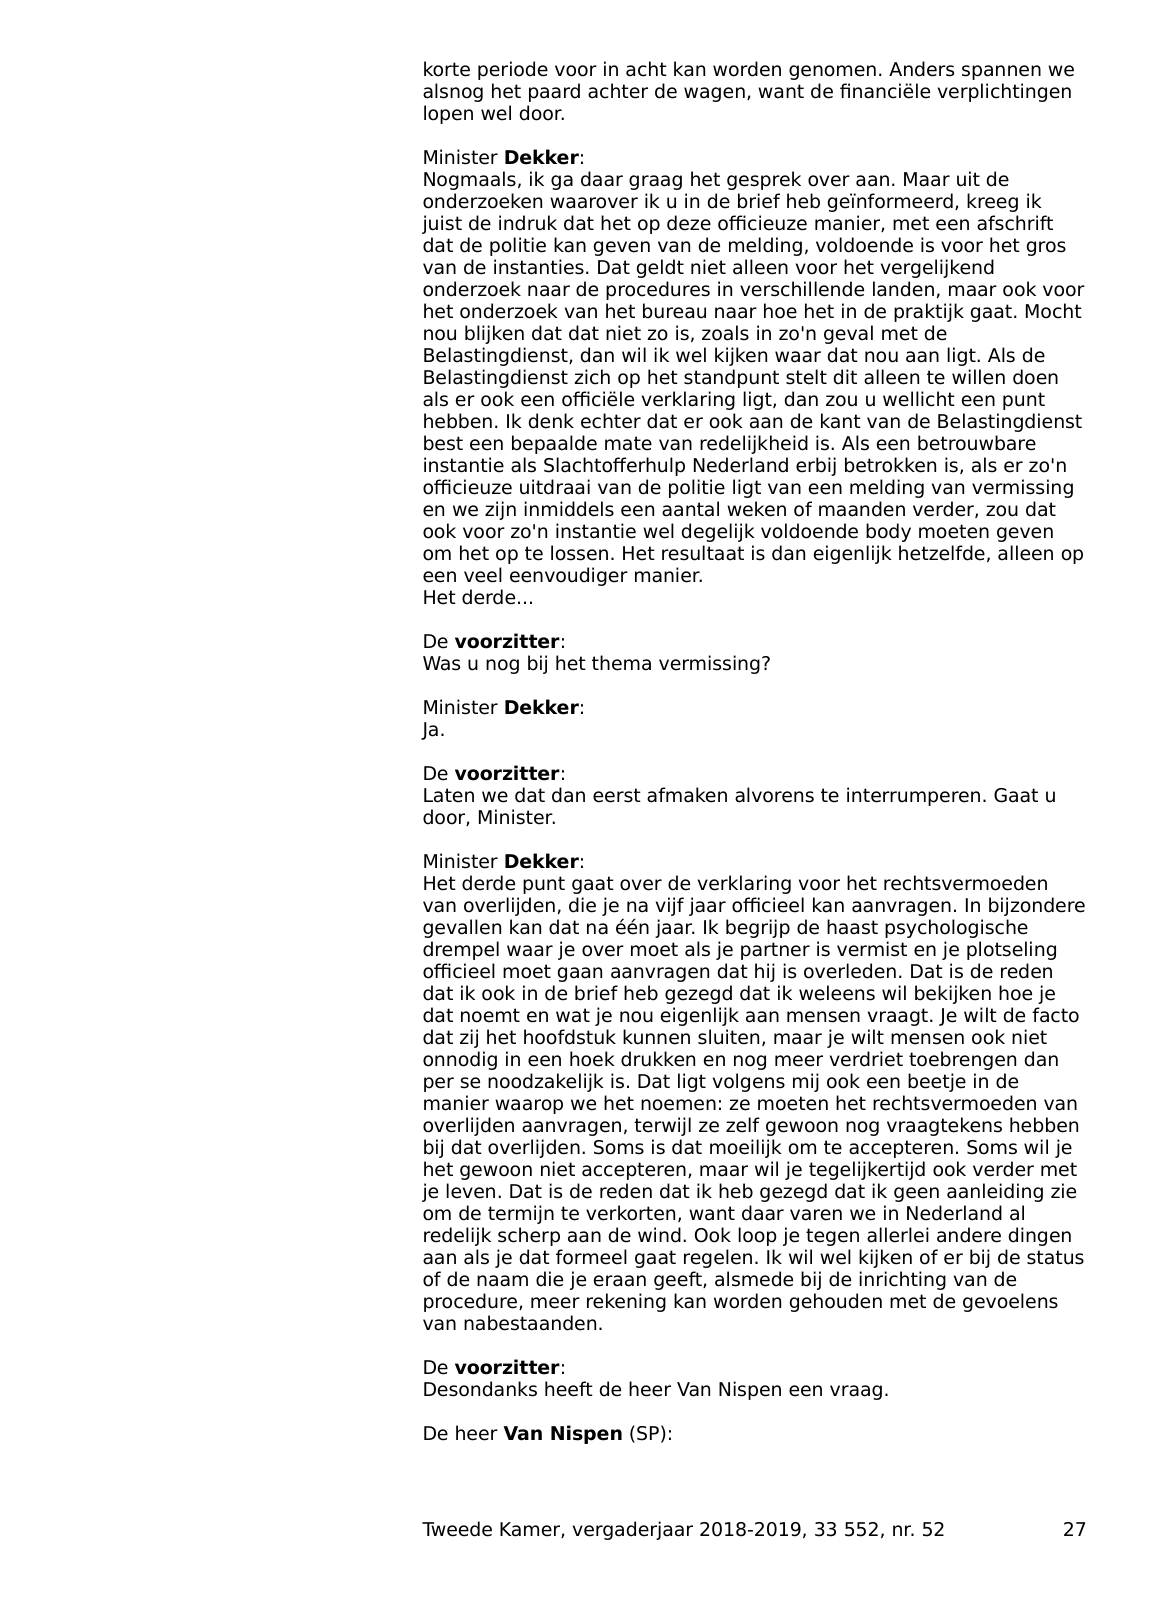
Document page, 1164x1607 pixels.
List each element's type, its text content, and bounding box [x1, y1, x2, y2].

text Nogmaals, ik ga daar graag het gesprek over aan. Maar uit de onderzoeken waarover ik u in de brief heb geïnformeerd, kreeg ik juist de indruk dat het op deze officieuze manier, met een afschrift dat de politie kan geven van de melding, voldoende is voor het gros van de instanties. Dat geldt niet alleen voor het vergelijkend onderzoek naar de procedures in verschillende landen, maar ook voor het onderzoek van het bureau naar hoe het in de praktijk gaat. Mocht nou blijken dat dat niet zo is, zoals in zo'n geval met de Belastingdienst, dan wil ik wel kijken waar dat nou aan ligt. Als de Belastingdienst zich op het standpunt stelt dit alleen te willen doen als er ook een officiële verklaring ligt, dan zou u wellicht een punt hebben. Ik denk echter dat er ook aan de kant van de Belastingdienst best een bepaalde mate van redelijkheid is. Als een betrouwbare instantie als Slachtofferhulp Nederland erbij betrokken is, als er zo'n officieuze uitdraai van de politie ligt van een melding van vermissing en we zijn inmiddels een aantal weken of maanden verder, zou dat ook voor zo'n instantie wel degelijk voldoende body moeten geven om het op te lossen. Het resultaat is dan eigenlijk hetzelfde, alleen op een veel eenvoudiger manier. [422, 169, 1087, 587]
text Het derde punt gaat over de verklaring voor het rechtsvermoeden van overlijden, die je na vijf jaar officieel kan aanvragen. In bijzondere gevallen kan dat na één jaar. Ik begrijp de haast psychologische drempel waar je over moet als je partner is vermist en je plotseling officieel moet gaan aanvragen dat hij is overleden. Dat is de reden dat ik ook in de brief heb gezegd dat ik weleens wil bekijken hoe je dat noemt en wat je nou eigenlijk aan mensen vraagt. Je wilt de facto dat zij het hoofdstuk kunnen sluiten, maar je wilt mensen ook niet onnodig in een hoek drukken en nog meer verdriet toebrengen dan per se noodzakelijk is. Dat ligt volgens mij ook een beetje in de manier waarop we het noemen: ze moeten het rechtsvermoeden van overlijden aanvragen, terwijl ze zelf gewoon nog vraagtekens hebben bij dat overlijden. Soms is dat moeilijk om te accepteren. Soms wil je het gewoon niet accepteren, maar wil je tegelijkertijd ook verder met je leven. Dat is de reden dat ik heb gezegd dat ik geen aanleiding zie om de termijn te verkorten, want daar varen we in Nederland al redelijk scherp aan de wind. Ook loop je tegen allerlei andere dingen aan als je dat formeel gaat regelen. Ik wil wel kijken of er bij de status of de naam die je eraan geeft, alsmede bij de inrichting van de procedure, meer rekening kan worden gehouden met de gevoelens van nabestaanden. [422, 873, 1087, 1335]
text Was u nog bij het thema vermissing? [422, 653, 1087, 675]
text De voorzitter: [422, 763, 1087, 785]
text Het derde... [422, 587, 1087, 609]
text Minister Dekker: [422, 147, 1087, 169]
text Minister Dekker: [422, 697, 1087, 719]
text De heer Van Nispen (SP): [422, 1423, 1087, 1445]
text De voorzitter: [422, 631, 1087, 653]
text korte periode voor in acht kan worden genomen. Anders spannen we alsnog het paard achter de wagen, want de financiële verplichtingen lopen wel door. [422, 59, 1087, 125]
text Ja. [422, 719, 1087, 741]
text De voorzitter: [422, 1357, 1087, 1379]
text Minister Dekker: [422, 851, 1087, 873]
text Laten we dat dan eerst afmaken alvorens te interrumperen. Gaat u door, Minister. [422, 785, 1087, 829]
text Desondanks heeft de heer Van Nispen een vraag. [422, 1379, 1087, 1401]
